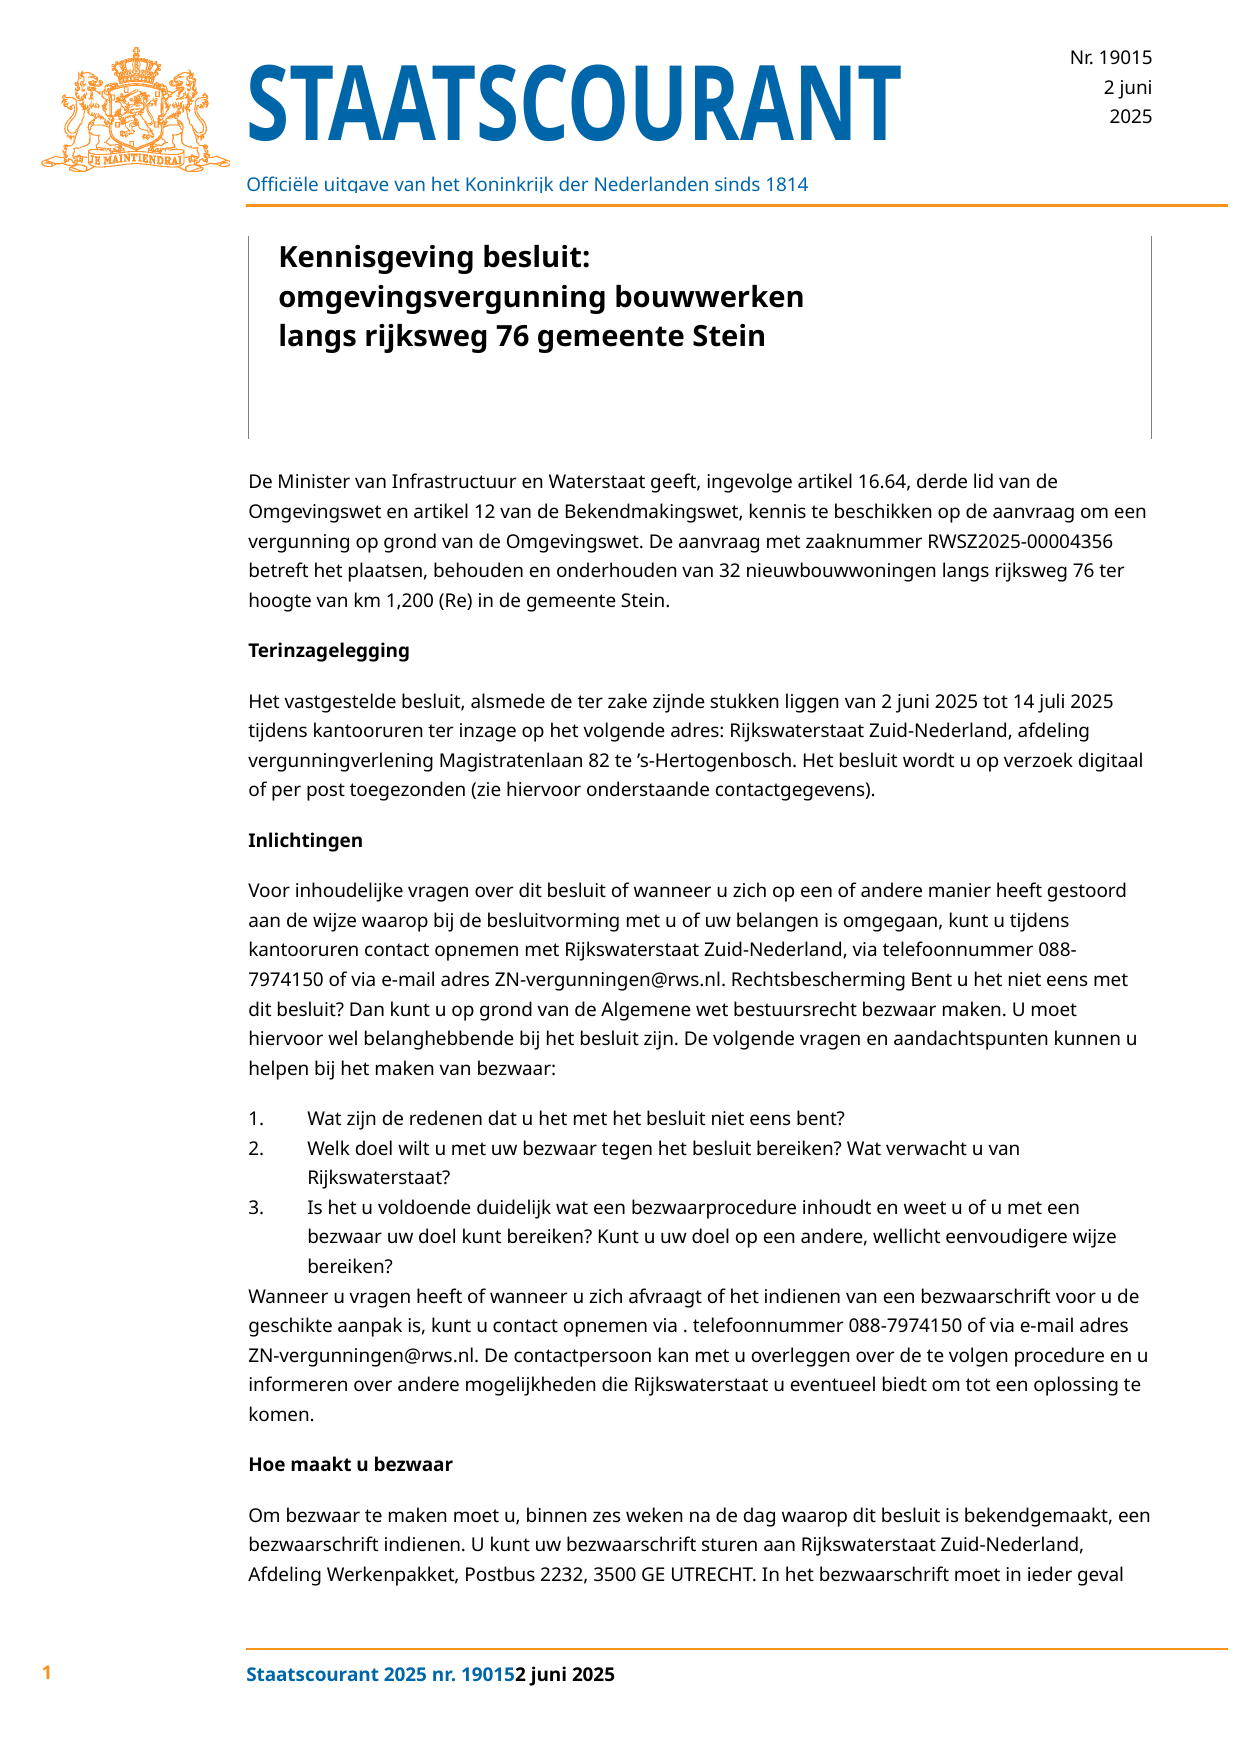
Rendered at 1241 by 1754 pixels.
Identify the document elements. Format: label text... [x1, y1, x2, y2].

list Wat zijn de redenen dat u het met het besluit niet eens bent? [248, 1105, 1152, 1131]
text De Minister van Infrastructuur en Waterstaat geeft, ingevolge artikel 16.64, derde lid van de Omgevingswet en artikel 12 van de Bekendmakingswet, kennis te beschikken op de aanvraag om een vergunning op grond van de Omgevingswet. De aanvraag met zaaknummer RWSZ2025-00004356 betreft het plaatsen, behouden en onderhouden van 32 nieuwbouwwoningen langs rijksweg 76 ter hoogte van km 1,200 (Re) in de gemeente Stein. [248, 469, 1152, 613]
picture [912, 236, 1090, 414]
text Om bezwaar te maken moet u, binnen zes weken na de dag waarop dit besluit is bekendgemaakt, een bezwaarschrift indienen. U kunt uw bezwaarschrift sturen aan Rijkswaterstaat Zuid-Nederland, Afdeling Werkenpakket, Postbus 2232, 3500 GE UTRECHT. In het bezwaarschrift moet in ieder geval [248, 1502, 1152, 1587]
table_header Kennisgeving besluit: omgevingsvergunning bouwwerken langs rijksweg 76 gemeente Stein [249, 236, 850, 439]
picture [41, 47, 231, 172]
text Voor inhoudelijke vragen over dit besluit of wanneer u zich op een of andere manier heeft gestoord aan de wijze waarop bij de besluitvorming met u of uw belangen is omgegaan, kunt u tijdens kantooruren contact opnemen met Rijkswaterstaat Zuid-Nederland, via telefoonnummer 088-7974150 of via e-mail adres ZN-vergunningen@rws.nl. Rechtsbescherming Bent u het niet eens met dit besluit? Dan kunt u op grond van de Algemene wet bestuursrecht bezwaar maken. U moet hiervoor wel belanghebbende bij het besluit zijn. De volgende vragen en aandachtspunten kunnen u helpen bij het maken van bezwaar: [248, 877, 1152, 1081]
text Hoe maakt u bezwaar [248, 1452, 1152, 1477]
table_header [850, 236, 912, 413]
table_header [850, 414, 1151, 439]
text Het vastgestelde besluit, alsmede de ter zake zijnde stukken liggen van 2 juni 2025 tot 14 juli 2025 tijdens kantooruren ter inzage op het volgende adres: Rijkswaterstaat Zuid-Nederland, afdeling vergunningverlening Magistratenlaan 82 te ’s-Hertogenbosch. Het besluit wordt u op verzoek digitaal of per post toegezonden (zie hiervoor onderstaande contactgegevens). [248, 688, 1152, 802]
text Wanneer u vragen heeft of wanneer u zich afvraagt of het indienen van een bezwaarschrift voor u de geschikte aanpak is, kunt u contact opnemen via . telefoonnummer 088-7974150 of via e-mail adres ZN-vergunningen@rws.nl. De contactpersoon kan met u overleggen over de te volgen procedure en u informeren over andere mogelijkheden die Rijkswaterstaat u eventueel biedt om tot een oplossing te komen. [248, 1283, 1152, 1427]
text Inlichtingen [248, 827, 1152, 853]
table_header [1090, 236, 1151, 413]
list Welk doel wilt u met uw bezwaar tegen het besluit bereiken? Wat verwacht u van Rijkswaterstaat? [248, 1135, 1152, 1190]
text Terinzagelegging [248, 637, 1152, 663]
list Is het u voldoende duidelijk wat een bezwaarprocedure inhoudt en weet u of u met een bezwaar uw doel kunt bereiken? Kunt u uw doel op een andere, wellicht eenvoudigere wijze bereiken? [248, 1194, 1152, 1279]
